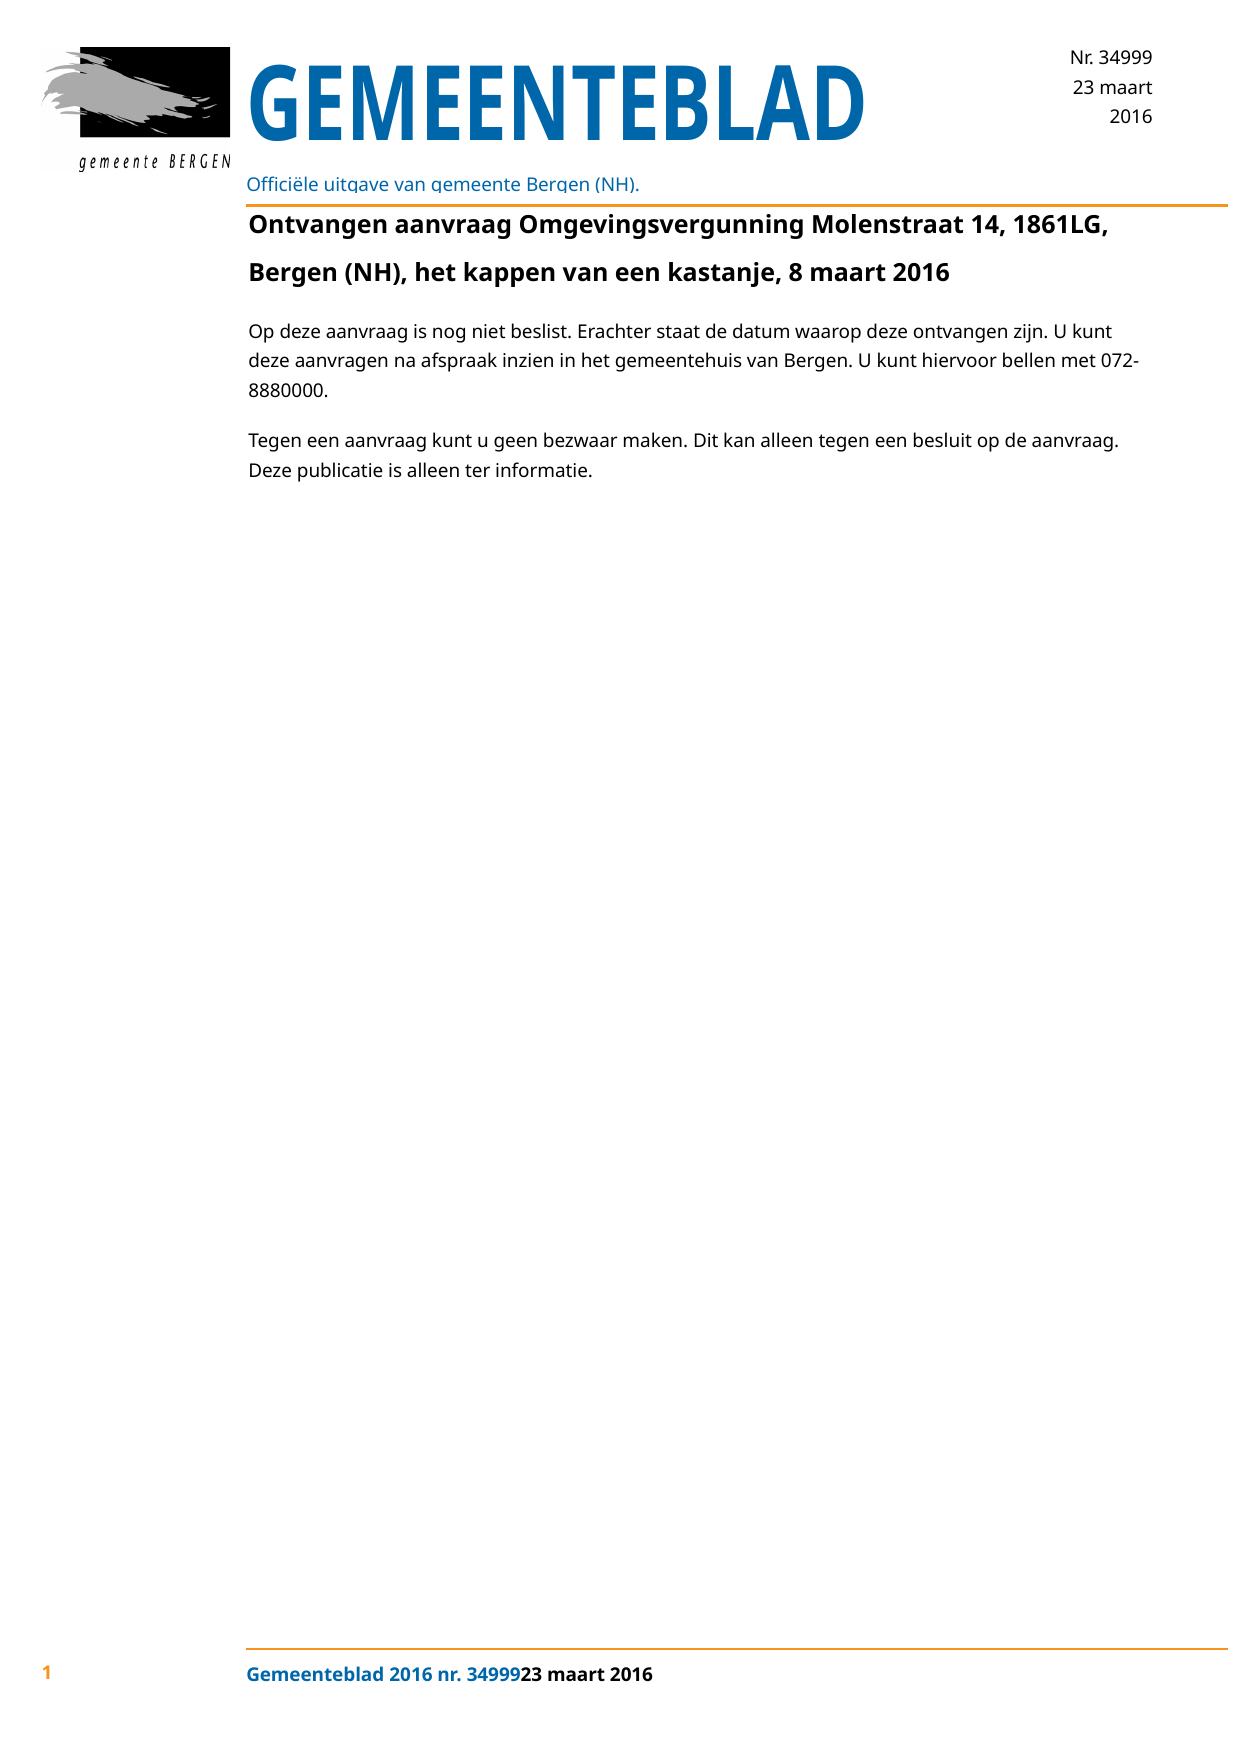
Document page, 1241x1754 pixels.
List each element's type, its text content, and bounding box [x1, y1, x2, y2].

text Op deze aanvraag is nog niet beslist. Erachter staat de datum waarop deze ontvangen zijn. U kunt deze aanvragen na afspraak inzien in het gemeentehuis van Bergen. U kunt hiervoor bellen met 072-8880000. [248, 318, 1152, 403]
text Ontvangen aanvraag Omgevingsvergunning Molenstraat 14, 1861LG, Bergen (NH), het kappen van een kastanje, 8 maart 2016 [248, 207, 1152, 288]
picture [41, 47, 231, 172]
text Tegen een aanvraag kunt u geen bezwaar maken. Dit kan alleen tegen een besluit op de aanvraag. Deze publicatie is alleen ter informatie. [248, 427, 1152, 483]
